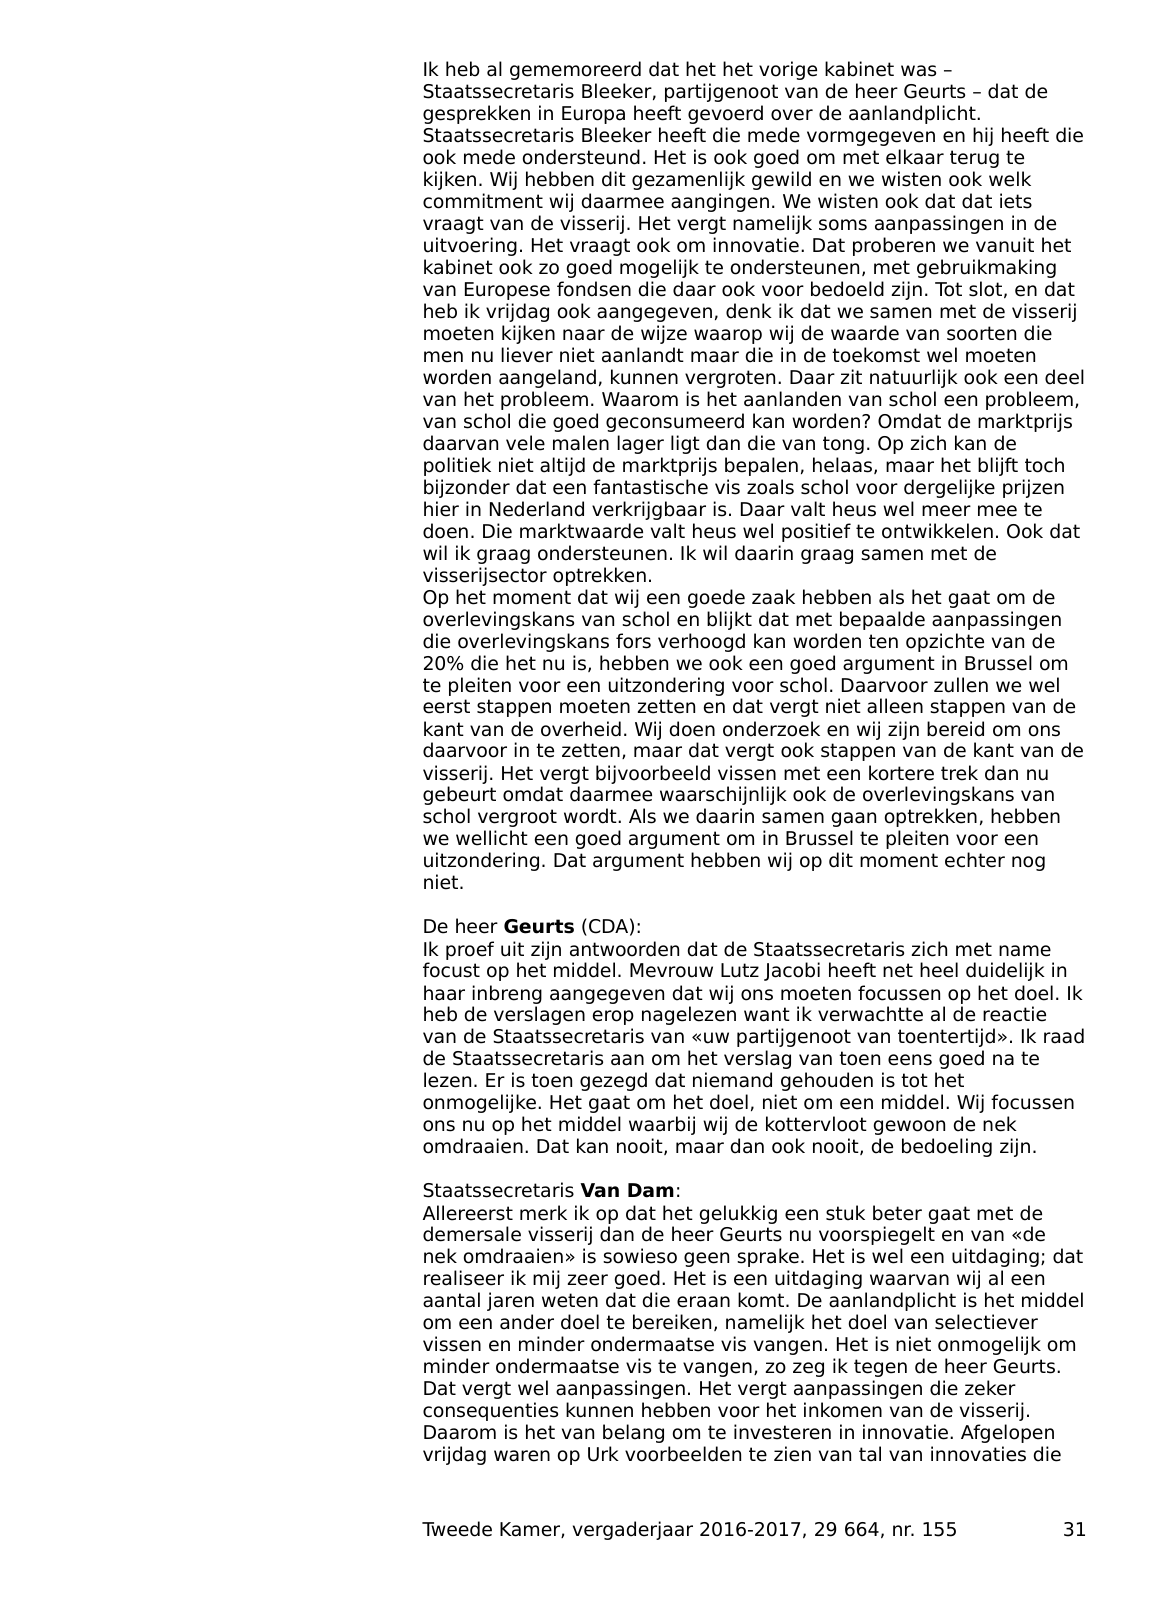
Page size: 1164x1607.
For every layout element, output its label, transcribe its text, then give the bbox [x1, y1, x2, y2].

text Staatssecretaris Van Dam: [422, 1180, 1087, 1202]
text Ik proef uit zijn antwoorden dat de Staatssecretaris zich met name focust op het middel. Mevrouw Lutz Jacobi heeft net heel duidelijk in haar inbreng aangegeven dat wij ons moeten focussen op het doel. Ik heb de verslagen erop nagelezen want ik verwachtte al de reactie van de Staatssecretaris van «uw partijgenoot van toentertijd». Ik raad de Staatssecretaris aan om het verslag van toen eens goed na te lezen. Er is toen gezegd dat niemand gehouden is tot het onmogelijke. Het gaat om het doel, niet om een middel. Wij focussen ons nu op het middel waarbij wij de kottervloot gewoon de nek omdraaien. Dat kan nooit, maar dan ook nooit, de bedoeling zijn. [422, 938, 1087, 1158]
text De heer Geurts (CDA): [422, 916, 1087, 938]
text Op het moment dat wij een goede zaak hebben als het gaat om de overlevingskans van schol en blijkt dat met bepaalde aanpassingen die overlevingskans fors verhoogd kan worden ten opzichte van de 20% die het nu is, hebben we ook een goed argument in Brussel om te pleiten voor een uitzondering voor schol. Daarvoor zullen we wel eerst stappen moeten zetten en dat vergt niet alleen stappen van de kant van de overheid. Wij doen onderzoek en wij zijn bereid om ons daarvoor in te zetten, maar dat vergt ook stappen van de kant van de visserij. Het vergt bijvoorbeeld vissen met een kortere trek dan nu gebeurt omdat daarmee waarschijnlijk ook de overlevingskans van schol vergroot wordt. Als we daarin samen gaan optrekken, hebben we wellicht een goed argument om in Brussel te pleiten voor een uitzondering. Dat argument hebben wij op dit moment echter nog niet. [422, 587, 1087, 894]
text Allereerst merk ik op dat het gelukkig een stuk beter gaat met de demersale visserij dan de heer Geurts nu voorspiegelt en van «de nek omdraaien» is sowieso geen sprake. Het is wel een uitdaging; dat realiseer ik mij zeer goed. Het is een uitdaging waarvan wij al een aantal jaren weten dat die eraan komt. De aanlandplicht is het middel om een ander doel te bereiken, namelijk het doel van selectiever vissen en minder ondermaatse vis vangen. Het is niet onmogelijk om minder ondermaatse vis te vangen, zo zeg ik tegen de heer Geurts. Dat vergt wel aanpassingen. Het vergt aanpassingen die zeker consequenties kunnen hebben voor het inkomen van de visserij. Daarom is het van belang om te investeren in innovatie. Afgelopen vrijdag waren op Urk voorbeelden te zien van tal van innovaties die [422, 1202, 1087, 1466]
text Ik heb al gememoreerd dat het het vorige kabinet was – Staatssecretaris Bleeker, partijgenoot van de heer Geurts – dat de gesprekken in Europa heeft gevoerd over de aanlandplicht. Staatssecretaris Bleeker heeft die mede vormgegeven en hij heeft die ook mede ondersteund. Het is ook goed om met elkaar terug te kijken. Wij hebben dit gezamenlijk gewild en we wisten ook welk commitment wij daarmee aangingen. We wisten ook dat dat iets vraagt van de visserij. Het vergt namelijk soms aanpassingen in de uitvoering. Het vraagt ook om innovatie. Dat proberen we vanuit het kabinet ook zo goed mogelijk te ondersteunen, met gebruikmaking van Europese fondsen die daar ook voor bedoeld zijn. Tot slot, en dat heb ik vrijdag ook aangegeven, denk ik dat we samen met de visserij moeten kijken naar de wijze waarop wij de waarde van soorten die men nu liever niet aanlandt maar die in de toekomst wel moeten worden aangeland, kunnen vergroten. Daar zit natuurlijk ook een deel van het probleem. Waarom is het aanlanden van schol een probleem, van schol die goed geconsumeerd kan worden? Omdat de marktprijs daarvan vele malen lager ligt dan die van tong. Op zich kan de politiek niet altijd de marktprijs bepalen, helaas, maar het blijft toch bijzonder dat een fantastische vis zoals schol voor dergelijke prijzen hier in Nederland verkrijgbaar is. Daar valt heus wel meer mee te doen. Die marktwaarde valt heus wel positief te ontwikkelen. Ook dat wil ik graag ondersteunen. Ik wil daarin graag samen met de visserijsector optrekken. [422, 59, 1087, 587]
